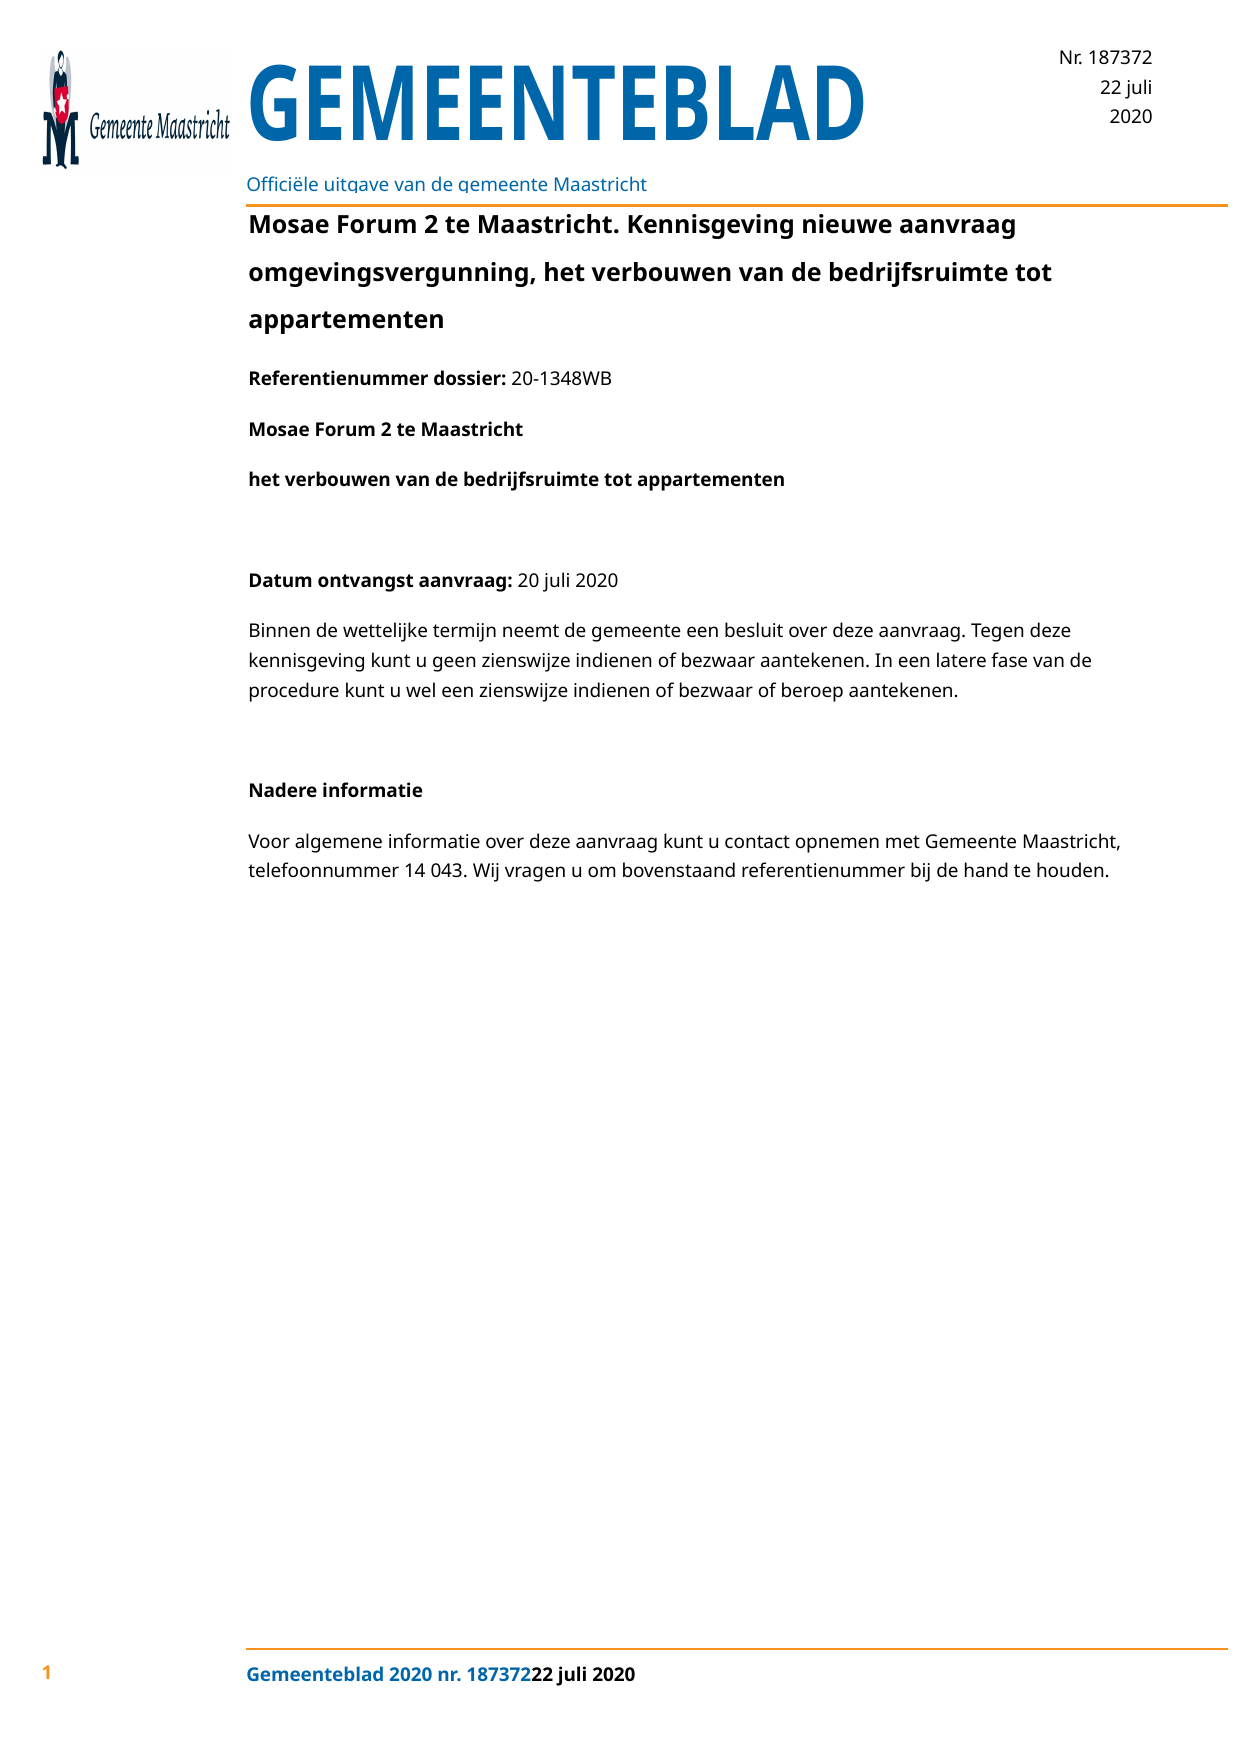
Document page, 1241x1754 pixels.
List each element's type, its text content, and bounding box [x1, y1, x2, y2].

text Datum ontvangst aanvraag: 20 juli 2020 [248, 567, 1152, 593]
text het verbouwen van de bedrijfsruimte tot appartementen [248, 466, 1152, 492]
text Mosae Forum 2 te Maastricht [248, 416, 1152, 442]
text Voor algemene informatie over deze aanvraag kunt u contact opnemen met Gemeente Maastricht, telefoonnummer 14 043. Wij vragen u om bovenstaand referentienummer bij de hand te houden. [248, 828, 1152, 883]
text Mosae Forum 2 te Maastricht. Kennisgeving nieuwe aanvraag omgevingsvergunning, het verbouwen van de bedrijfsruimte tot appartementen [248, 207, 1152, 336]
text Nadere informatie [248, 778, 1152, 803]
text Binnen de wettelijke termijn neemt de gemeente een besluit over deze aanvraag. Tegen deze kennisgeving kunt u geen zienswijze indienen of bezwaar aantekenen. In een latere fase van de procedure kunt u wel een zienswijze indienen of bezwaar of beroep aantekenen. [248, 618, 1152, 702]
text Referentienummer dossier: 20-1348WB [248, 366, 1152, 391]
picture [41, 47, 231, 172]
